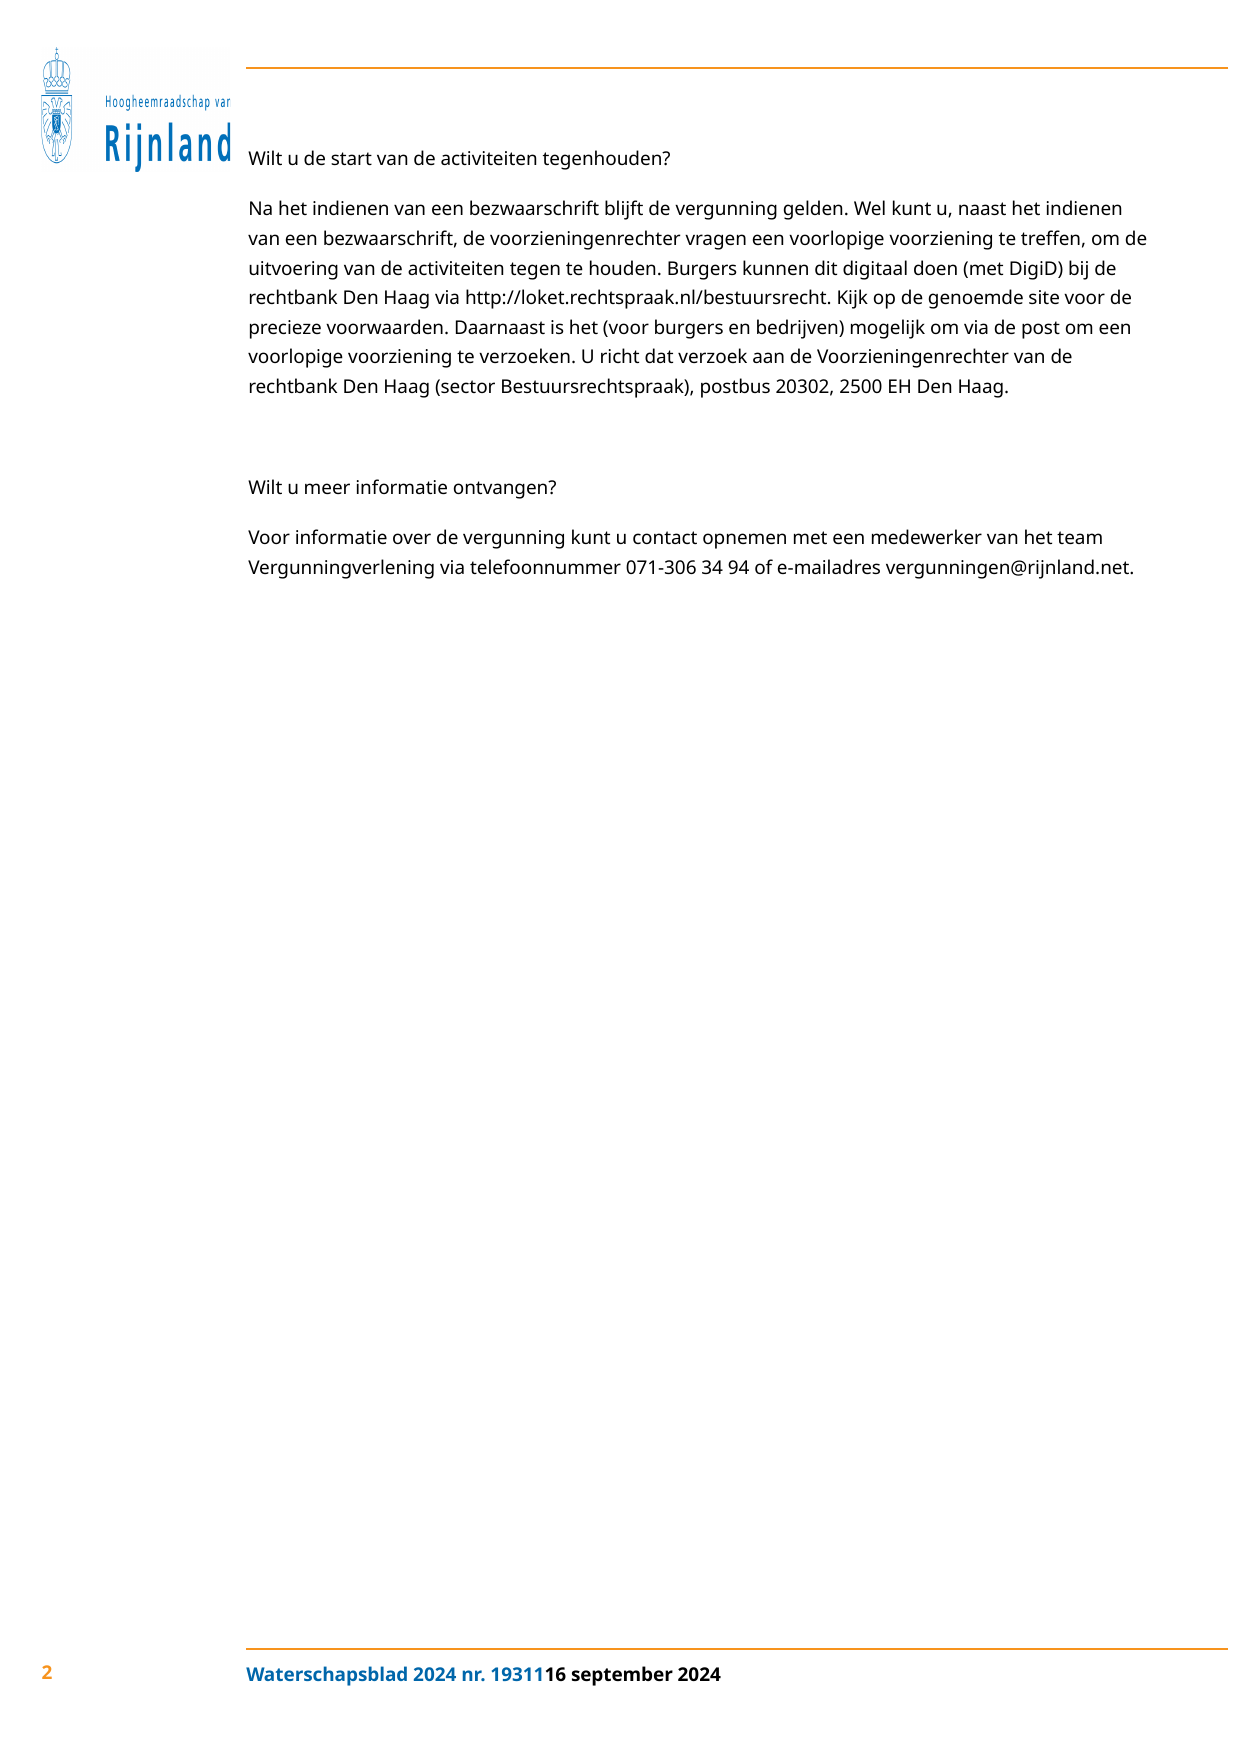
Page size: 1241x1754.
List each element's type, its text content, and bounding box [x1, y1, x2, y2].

picture [41, 47, 231, 172]
text Wilt u meer informatie ontvangen? [248, 474, 1152, 500]
text Wilt u de start van de activiteiten tegenhouden? [248, 145, 1152, 171]
text Na het indienen van een bezwaarschrift blijft de vergunning gelden. Wel kunt u, naast het indienen van een bezwaarschrift, de voorzieningenrechter vragen een voorlopige voorziening te treffen, om de uitvoering van de activiteiten tegen te houden. Burgers kunnen dit digitaal doen (met DigiD) bij de rechtbank Den Haag via http://loket.rechtspraak.nl/bestuursrecht. Kijk op de genoemde site voor de precieze voorwaarden. Daarnaast is het (voor burgers en bedrijven) mogelijk om via de post om een voorlopige voorziening te verzoeken. U richt dat verzoek aan de Voorzieningenrechter van de rechtbank Den Haag (sector Bestuursrechtspraak), postbus 20302, 2500 EH Den Haag. [248, 196, 1152, 399]
text Voor informatie over de vergunning kunt u contact opnemen met een medewerker van het team Vergunningverlening via telefoonnummer 071-306 34 94 of e-mailadres vergunningen@rijnland.net. [248, 524, 1152, 580]
